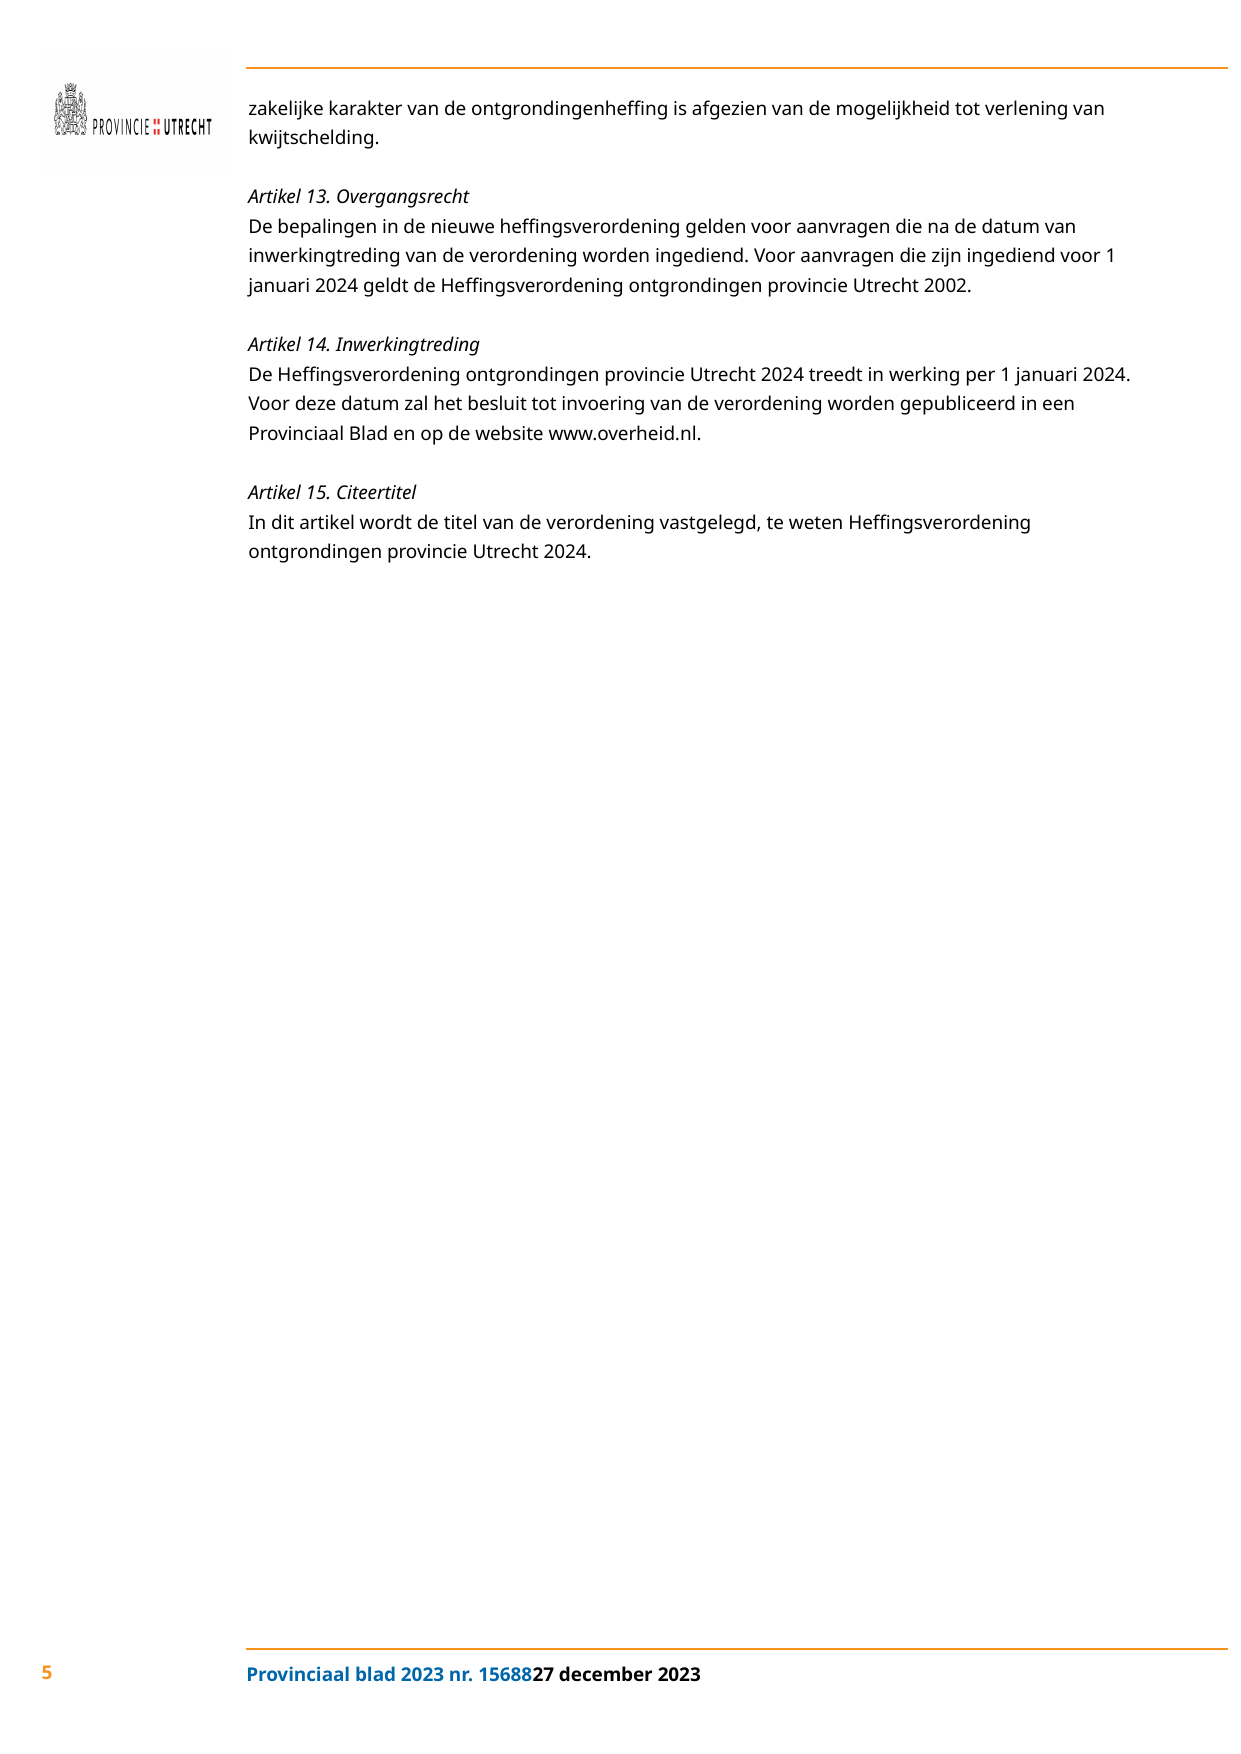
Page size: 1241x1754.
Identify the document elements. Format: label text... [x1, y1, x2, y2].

text De Heffingsverordening ontgrondingen provincie Utrecht 2024 treedt in werking per 1 januari 2024. Voor deze datum zal het besluit tot invoering van de verordening worden gepubliceerd in een Provinciaal Blad en op de website www.overheid.nl. [248, 361, 1152, 446]
text In dit artikel wordt de titel van de verordening vastgelegd, te weten Heffingsverordening ontgrondingen provincie Utrecht 2024. [248, 509, 1152, 564]
text zakelijke karakter van de ontgrondingenheffing is afgezien van de mogelijkheid tot verlening van kwijtschelding. [248, 95, 1152, 150]
text Artikel 15. Citeertitel [248, 479, 1152, 505]
text De bepalingen in de nieuwe heffingsverordening gelden voor aanvragen die na de datum van inwerkingtreding van de verordening worden ingediend. Voor aanvragen die zijn ingediend voor 1 januari 2024 geldt de Heffingsverordening ontgrondingen provincie Utrecht 2002. [248, 213, 1152, 298]
text Artikel 13. Overgangsrecht [248, 183, 1152, 209]
text Artikel 14. Inwerkingtreding [248, 331, 1152, 357]
picture [41, 47, 231, 172]
